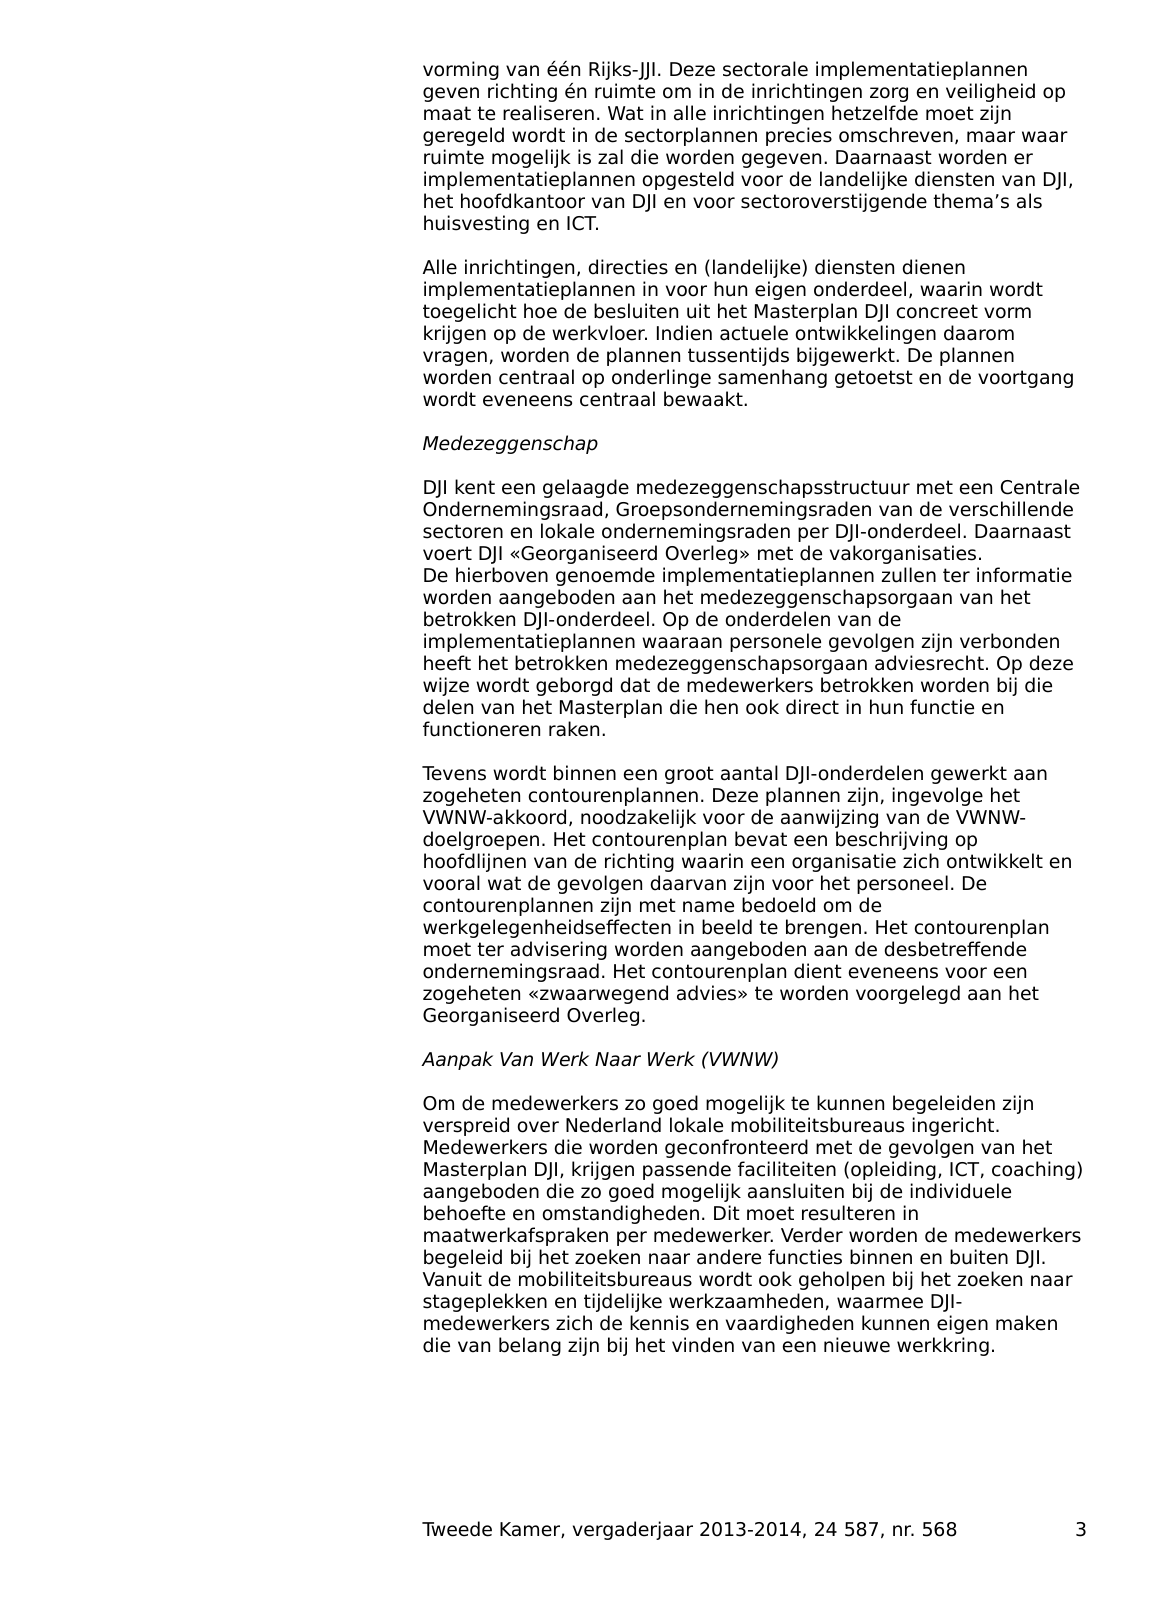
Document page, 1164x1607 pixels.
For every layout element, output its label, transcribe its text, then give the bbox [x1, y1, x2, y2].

text vorming van één Rijks-JJI. Deze sectorale implementatieplannen geven richting én ruimte om in de inrichtingen zorg en veiligheid op maat te realiseren. Wat in alle inrichtingen hetzelfde moet zijn geregeld wordt in de sectorplannen precies omschreven, maar waar ruimte mogelijk is zal die worden gegeven. Daarnaast worden er implementatieplannen opgesteld voor de landelijke diensten van DJI, het hoofdkantoor van DJI en voor sectoroverstijgende thema’s als huisvesting en ICT. [422, 59, 1087, 235]
text Tevens wordt binnen een groot aantal DJI-onderdelen gewerkt aan zogeheten contourenplannen. Deze plannen zijn, ingevolge het VWNW-akkoord, noodzakelijk voor de aanwijzing van de VWNW-doelgroepen. Het contourenplan bevat een beschrijving op hoofdlijnen van de richting waarin een organisatie zich ontwikkelt en vooral wat de gevolgen daarvan zijn voor het personeel. De contourenplannen zijn met name bedoeld om de werkgelegenheidseffecten in beeld te brengen. Het contourenplan moet ter advisering worden aangeboden aan de desbetreffende ondernemingsraad. Het contourenplan dient eveneens voor een zogeheten «zwaarwegend advies» te worden voorgelegd aan het Georganiseerd Overleg. [422, 763, 1087, 1027]
text Alle inrichtingen, directies en (landelijke) diensten dienen implementatieplannen in voor hun eigen onderdeel, waarin wordt toegelicht hoe de besluiten uit het Masterplan DJI concreet vorm krijgen op de werkvloer. Indien actuele ontwikkelingen daarom vragen, worden de plannen tussentijds bijgewerkt. De plannen worden centraal op onderlinge samenhang getoetst en de voortgang wordt eveneens centraal bewaakt. [422, 257, 1087, 411]
text DJI kent een gelaagde medezeggenschapsstructuur met een Centrale Ondernemingsraad, Groepsondernemingsraden van de verschillende sectoren en lokale ondernemingsraden per DJI-onderdeel. Daarnaast voert DJI «Georganiseerd Overleg» met de vakorganisaties. [422, 477, 1087, 565]
subtitle Aanpak Van Werk Naar Werk (VWNW) [422, 1049, 1087, 1071]
subtitle Medezeggenschap [422, 433, 1087, 455]
text Om de medewerkers zo goed mogelijk te kunnen begeleiden zijn verspreid over Nederland lokale mobiliteitsbureaus ingericht. Medewerkers die worden geconfronteerd met de gevolgen van het Masterplan DJI, krijgen passende faciliteiten (opleiding, ICT, coaching) aangeboden die zo goed mogelijk aansluiten bij de individuele behoefte en omstandigheden. Dit moet resulteren in maatwerkafspraken per medewerker. Verder worden de medewerkers begeleid bij het zoeken naar andere functies binnen en buiten DJI. Vanuit de mobiliteitsbureaus wordt ook geholpen bij het zoeken naar stageplekken en tijdelijke werkzaamheden, waarmee DJI-medewerkers zich de kennis en vaardigheden kunnen eigen maken die van belang zijn bij het vinden van een nieuwe werkkring. [422, 1093, 1087, 1357]
text De hierboven genoemde implementatieplannen zullen ter informatie worden aangeboden aan het medezeggenschapsorgaan van het betrokken DJI-onderdeel. Op de onderdelen van de implementatieplannen waaraan personele gevolgen zijn verbonden heeft het betrokken medezeggenschapsorgaan adviesrecht. Op deze wijze wordt geborgd dat de medewerkers betrokken worden bij die delen van het Masterplan die hen ook direct in hun functie en functioneren raken. [422, 565, 1087, 741]
